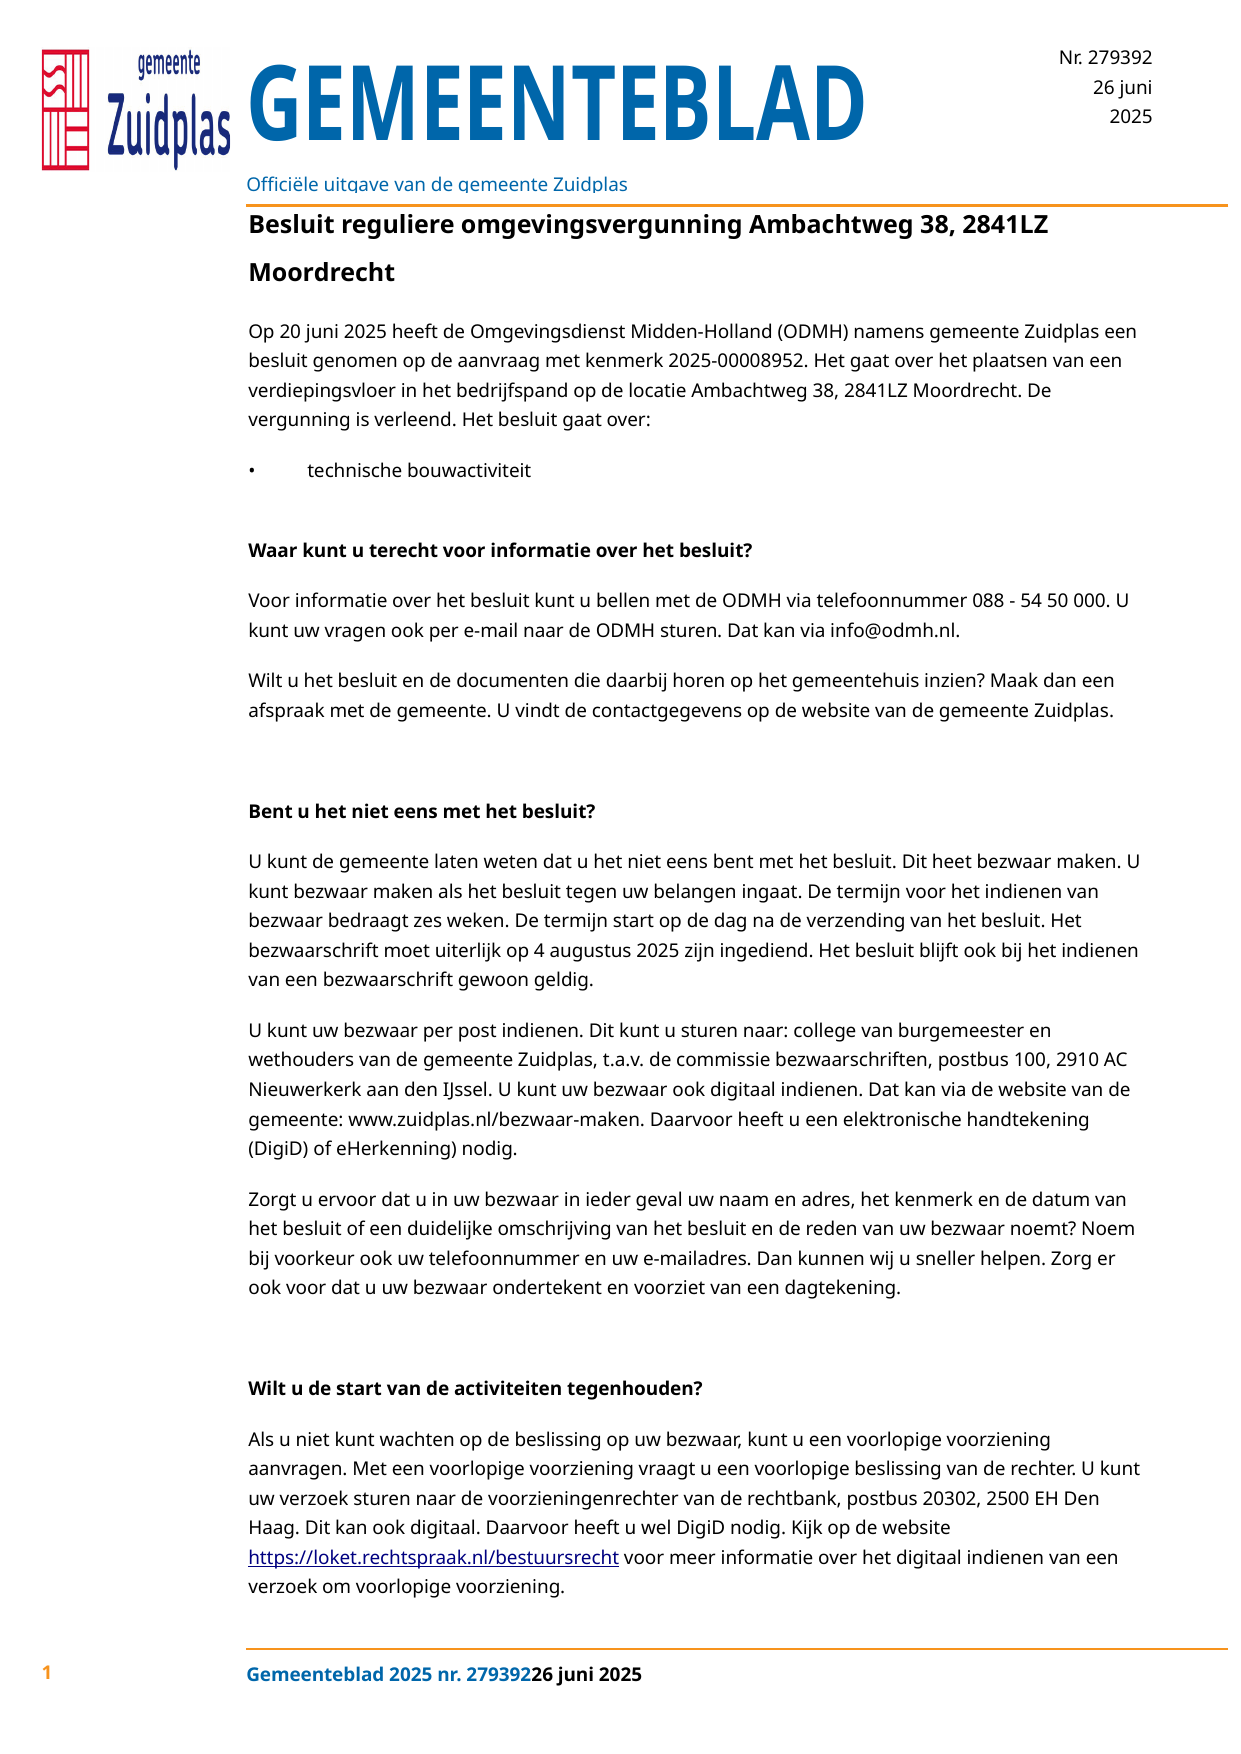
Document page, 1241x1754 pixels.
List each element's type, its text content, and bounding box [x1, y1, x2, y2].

list technische bouwactiviteit [248, 457, 1152, 483]
text Bent u het niet eens met het besluit? [248, 798, 1152, 824]
text Wilt u het besluit en de documenten die daarbij horen op het gemeentehuis inzien? Maak dan een afspraak met de gemeente. U vindt de contactgegevens op de website van de gemeente Zuidplas. [248, 667, 1152, 723]
text U kunt de gemeente laten weten dat u het niet eens bent met het besluit. Dit heet bezwaar maken. U kunt bezwaar maken als het besluit tegen uw belangen ingaat. De termijn voor het indienen van bezwaar bedraagt zes weken. De termijn start op de dag na de verzending van het besluit. Het bezwaarschrift moet uiterlijk op 4 augustus 2025 zijn ingediend. Het besluit blijft ook bij het indienen van een bezwaarschrift gewoon geldig. [248, 848, 1152, 992]
text U kunt uw bezwaar per post indienen. Dit kunt u sturen naar: college van burgemeester en wethouders van de gemeente Zuidplas, t.a.v. de commissie bezwaarschriften, postbus 100, 2910 AC Nieuwerkerk aan den IJssel. U kunt uw bezwaar ook digitaal indienen. Dat kan via de website van de gemeente: www.zuidplas.nl/bezwaar-maken. Daarvoor heeft u een elektronische handtekening (DigiD) of eHerkenning) nodig. [248, 1017, 1152, 1161]
text Voor informatie over het besluit kunt u bellen met de ODMH via telefoonnummer 088 - 54 50 000. U kunt uw vragen ook per e-mail naar de ODMH sturen. Dat kan via info@odmh.nl. [248, 587, 1152, 643]
text Als u niet kunt wachten op de beslissing op uw bezwaar, kunt u een voorlopige voorziening aanvragen. Met een voorlopige voorziening vraagt u een voorlopige beslissing van de rechter. U kunt uw verzoek sturen naar de voorzieningenrechter van de rechtbank, postbus 20302, 2500 EH Den Haag. Dit kan ook digitaal. Daarvoor heeft u wel DigiD nodig. Kijk op de website https://loket.rechtspraak.nl/bestuursrecht voor meer informatie over het digitaal indienen van een verzoek om voorlopige voorziening. [248, 1426, 1152, 1599]
text Zorgt u ervoor dat u in uw bezwaar in ieder geval uw naam en adres, het kenmerk en de datum van het besluit of een duidelijke omschrijving van het besluit en de reden van uw bezwaar noemt? Noem bij voorkeur ook uw telefoonnummer en uw e-mailadres. Dan kunnen wij u sneller helpen. Zorg er ook voor dat u uw bezwaar ondertekent en voorziet van een dagtekening. [248, 1186, 1152, 1300]
text Op 20 juni 2025 heeft de Omgevingsdienst Midden-Holland (ODMH) namens gemeente Zuidplas een besluit genomen op de aanvraag met kenmerk 2025-00008952. Het gaat over het plaatsen van een verdiepingsvloer in het bedrijfspand op de locatie Ambachtweg 38, 2841LZ Moordrecht. De vergunning is verleend. Het besluit gaat over: [248, 318, 1152, 432]
picture [41, 47, 231, 172]
text Wilt u de start van de activiteiten tegenhouden? [248, 1375, 1152, 1401]
text Waar kunt u terecht voor informatie over het besluit? [248, 537, 1152, 563]
text Besluit reguliere omgevingsvergunning Ambachtweg 38, 2841LZ Moordrecht [248, 207, 1152, 288]
